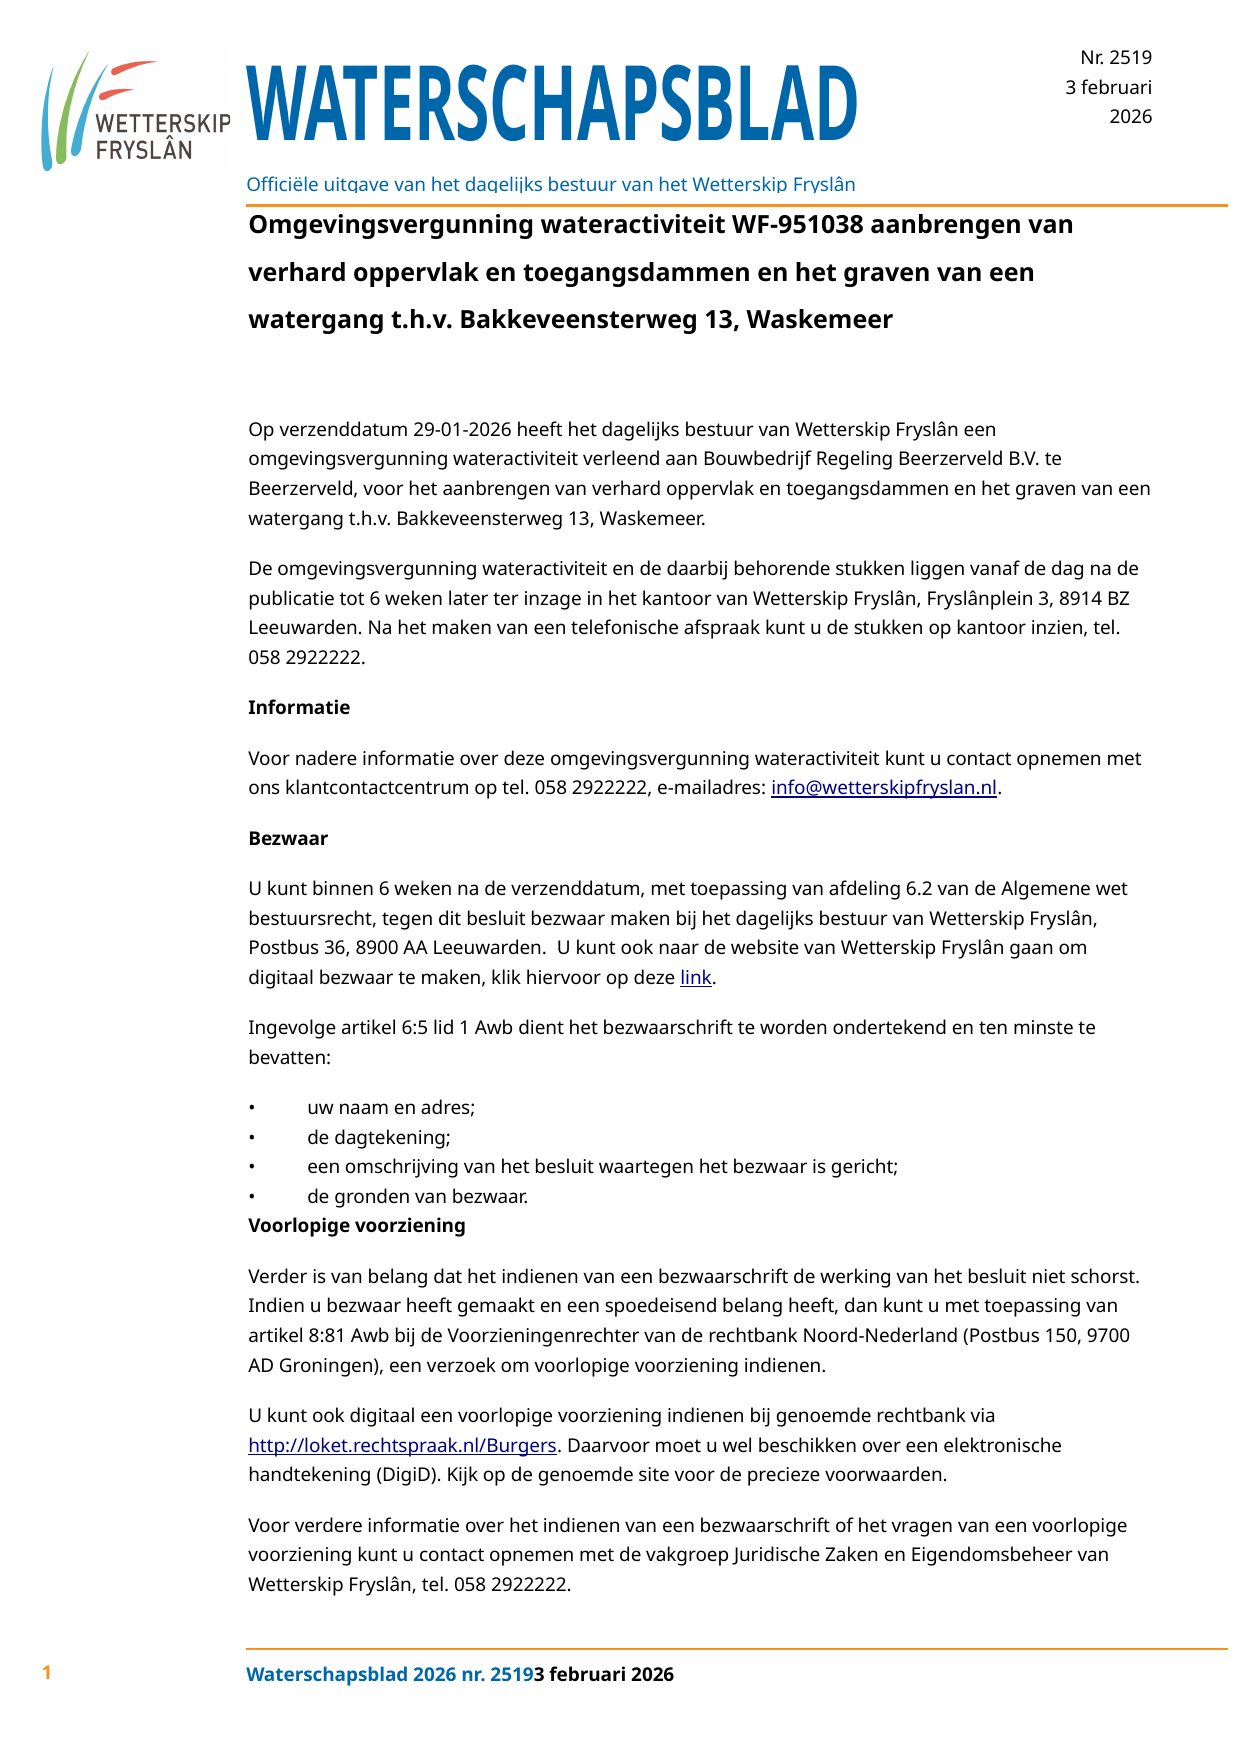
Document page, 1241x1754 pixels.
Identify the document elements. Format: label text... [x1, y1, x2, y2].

list de dagtekening; [248, 1124, 1152, 1149]
text Op verzenddatum 29-01-2026 heeft het dagelijks bestuur van Wetterskip Fryslân een omgevingsvergunning wateractiviteit verleend aan Bouwbedrijf Regeling Beerzerveld B.V. te Beerzerveld, voor het aanbrengen van verhard oppervlak en toegangsdammen en het graven van een watergang t.h.v. Bakkeveensterweg 13, Waskemeer. [248, 416, 1152, 530]
text Ingevolge artikel 6:5 lid 1 Awb dient het bezwaarschrift te worden ondertekend en ten minste te bevatten: [248, 1014, 1152, 1069]
list een omschrijving van het besluit waartegen het bezwaar is gericht; [248, 1153, 1152, 1179]
text U kunt binnen 6 weken na de verzenddatum, met toepassing van afdeling 6.2 van de Algemene wet bestuursrecht, tegen dit besluit bezwaar maken bij het dagelijks bestuur van Wetterskip Fryslân, Postbus 36, 8900 AA Leeuwarden. U kunt ook naar de website van Wetterskip Fryslân gaan om digitaal bezwaar te maken, klik hiervoor op deze link. [248, 875, 1152, 989]
list de gronden van bezwaar. [248, 1183, 1152, 1209]
text Bezwaar [248, 825, 1152, 850]
picture [41, 47, 231, 172]
text Voor verdere informatie over het indienen van een bezwaarschrift of het vragen van een voorlopige voorziening kunt u contact opnemen met de vakgroep Juridische Zaken en Eigendomsbeheer van Wetterskip Fryslân, tel. 058 2922222. [248, 1512, 1152, 1597]
text De omgevingsvergunning wateractiviteit en de daarbij behorende stukken liggen vanaf de dag na de publicatie tot 6 weken later ter inzage in het kantoor van Wetterskip Fryslân, Fryslânplein 3, 8914 BZ Leeuwarden. Na het maken van een telefonische afspraak kunt u de stukken op kantoor inzien, tel. 058 2922222. [248, 555, 1152, 669]
text U kunt ook digitaal een voorlopige voorziening indienen bij genoemde rechtbank via http://loket.rechtspraak.nl/Burgers. Daarvoor moet u wel beschikken over een elektronische handtekening (DigiD). Kijk op de genoemde site voor de precieze voorwaarden. [248, 1402, 1152, 1487]
list uw naam en adres; [248, 1094, 1152, 1120]
text Informatie [248, 694, 1152, 720]
text Voorlopige voorziening [248, 1213, 1152, 1238]
text Omgevingsvergunning wateractiviteit WF-951038 aanbrengen van verhard oppervlak en toegangsdammen en het graven van een watergang t.h.v. Bakkeveensterweg 13, Waskemeer [248, 207, 1152, 336]
text Voor nadere informatie over deze omgevingsvergunning wateractiviteit kunt u contact opnemen met ons klantcontactcentrum op tel. 058 2922222, e-mailadres: info@wetterskipfryslan.nl. [248, 745, 1152, 800]
text Verder is van belang dat het indienen van een bezwaarschrift de werking van het besluit niet schorst. Indien u bezwaar heeft gemaakt en een spoedeisend belang heeft, dan kunt u met toepassing van artikel 8:81 Awb bij de Voorzieningenrechter van de rechtbank Noord-Nederland (Postbus 150, 9700 AD Groningen), een verzoek om voorlopige voorziening indienen. [248, 1263, 1152, 1377]
